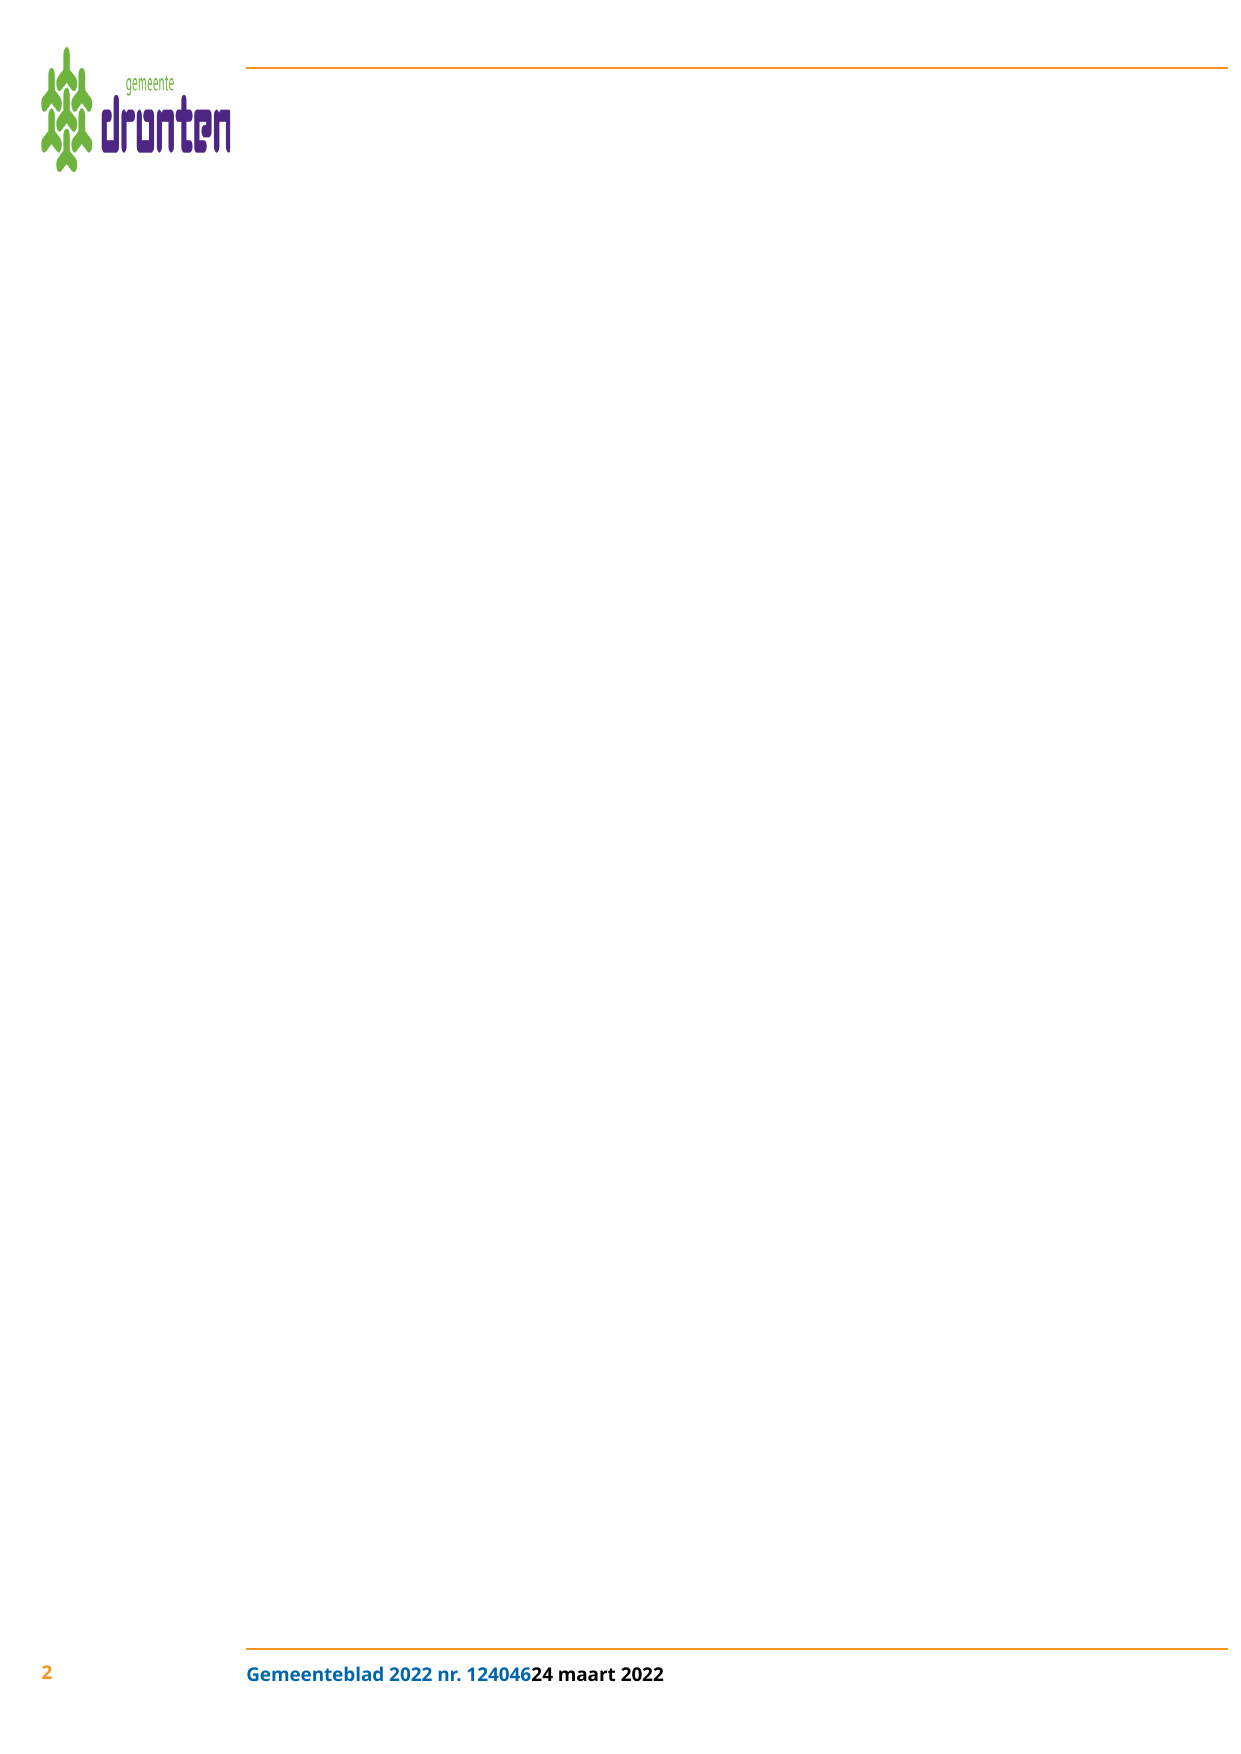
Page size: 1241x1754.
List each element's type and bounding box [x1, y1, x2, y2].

picture [41, 47, 231, 172]
